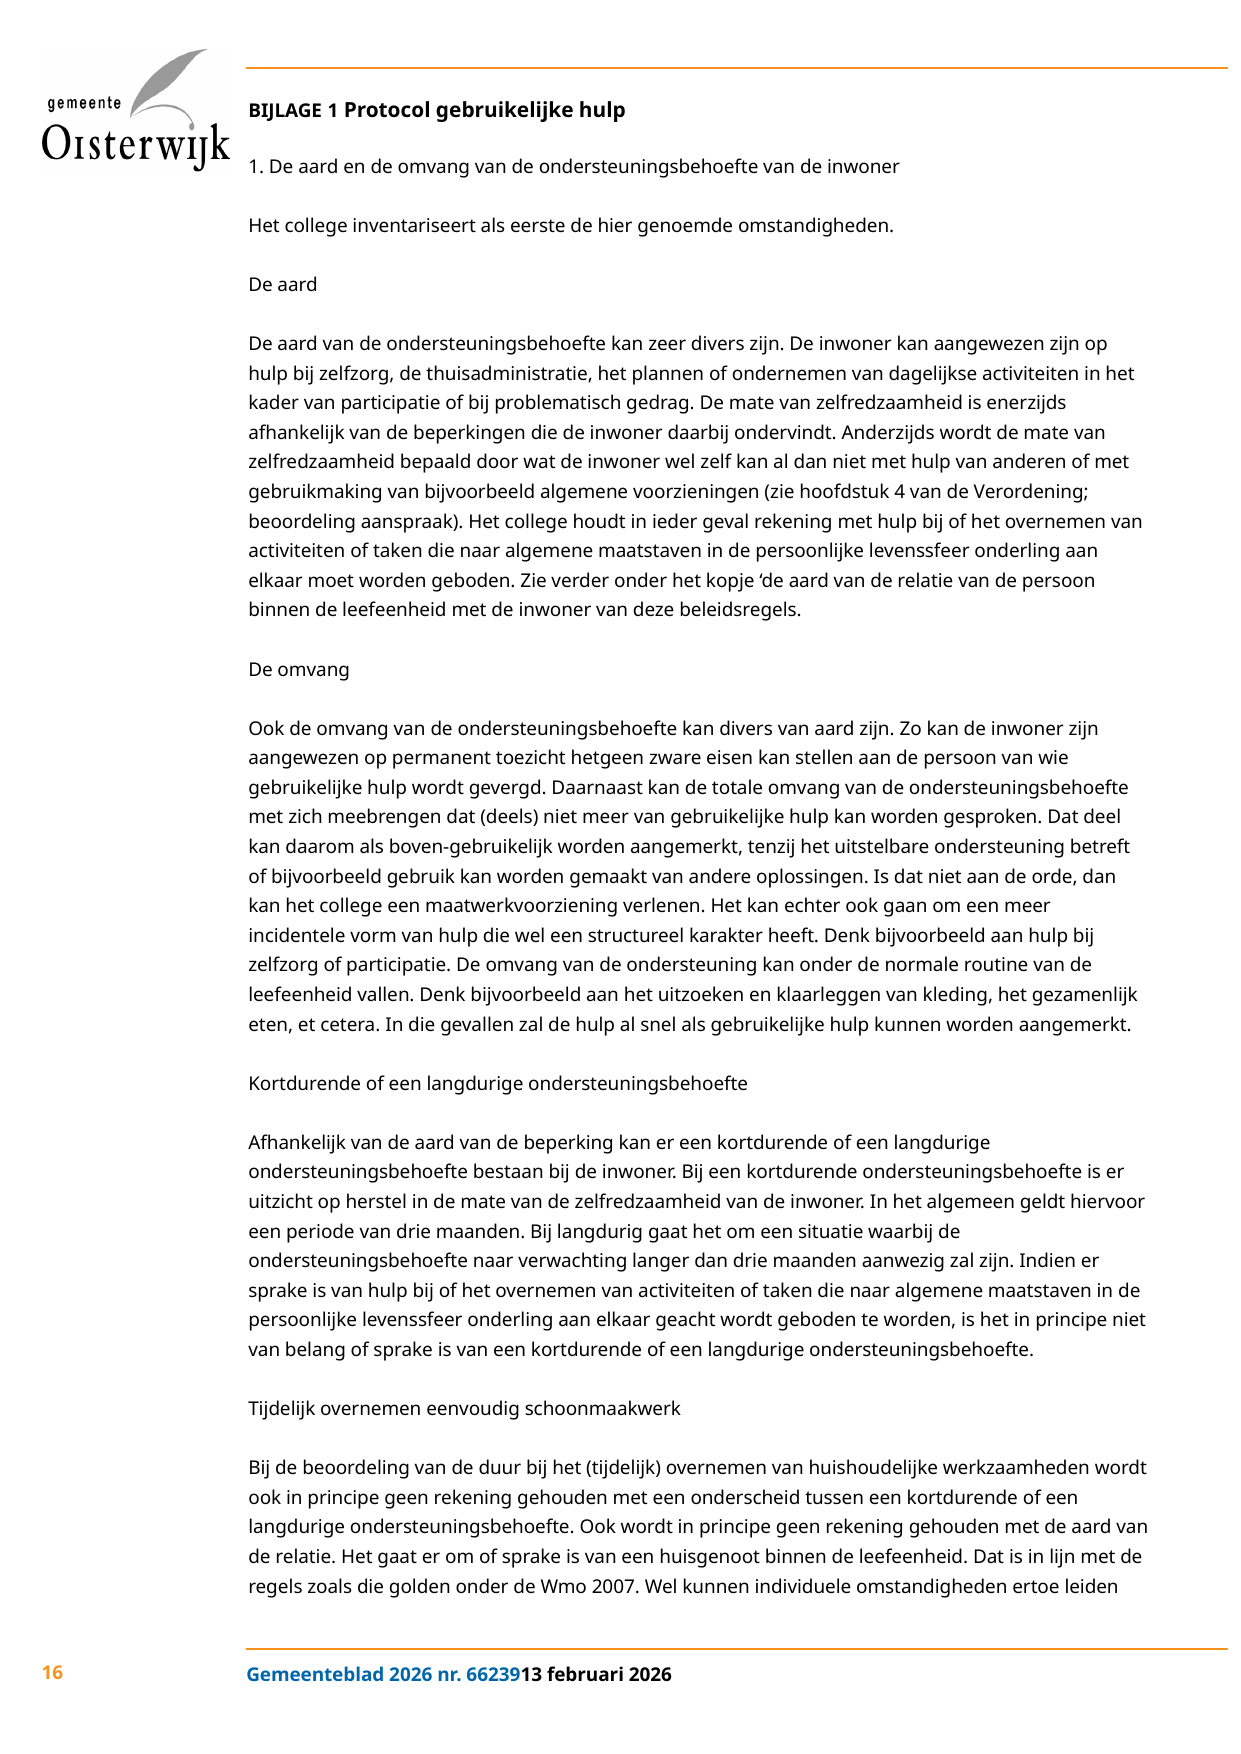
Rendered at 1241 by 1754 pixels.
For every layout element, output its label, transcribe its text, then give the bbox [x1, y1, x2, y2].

text De aard van de ondersteuningsbehoefte kan zeer divers zijn. De inwoner kan aangewezen zijn op hulp bij zelfzorg, de thuisadministratie, het plannen of ondernemen van dagelijkse activiteiten in het kader van participatie of bij problematisch gedrag. De mate van zelfredzaamheid is enerzijds afhankelijk van de beperkingen die de inwoner daarbij ondervindt. Anderzijds wordt de mate van zelfredzaamheid bepaald door wat de inwoner wel zelf kan al dan niet met hulp van anderen of met gebruikmaking van bijvoorbeeld algemene voorzieningen (zie hoofdstuk 4 van de Verordening; beoordeling aanspraak). Het college houdt in ieder geval rekening met hulp bij of het overnemen van activiteiten of taken die naar algemene maatstaven in de persoonlijke levenssfeer onderling aan elkaar moet worden geboden. Zie verder onder het kopje ‘de aard van de relatie van de persoon binnen de leefeenheid met de inwoner van deze beleidsregels. [248, 330, 1152, 622]
text 1. De aard en de omvang van de ondersteuningsbehoefte van de inwoner [248, 153, 1152, 179]
text BIJLAGE 1 Protocol gebruikelijke hulp [248, 95, 1152, 123]
text Afhankelijk van de aard van de beperking kan er een kortdurende of een langdurige ondersteuningsbehoefte bestaan bij de inwoner. Bij een kortdurende ondersteuningsbehoefte is er uitzicht op herstel in de mate van de zelfredzaamheid van de inwoner. In het algemeen geldt hiervoor een periode van drie maanden. Bij langdurig gaat het om een situatie waarbij de ondersteuningsbehoefte naar verwachting langer dan drie maanden aanwezig zal zijn. Indien er sprake is van hulp bij of het overnemen van activiteiten of taken die naar algemene maatstaven in de persoonlijke levenssfeer onderling aan elkaar geacht wordt geboden te worden, is het in principe niet van belang of sprake is van een kortdurende of een langdurige ondersteuningsbehoefte. [248, 1129, 1152, 1362]
text Tijdelijk overnemen eenvoudig schoonmaakwerk [248, 1395, 1152, 1421]
text Bij de beoordeling van de duur bij het (tijdelijk) overnemen van huishoudelijke werkzaamheden wordt ook in principe geen rekening gehouden met een onderscheid tussen een kortdurende of een langdurige ondersteuningsbehoefte. Ook wordt in principe geen rekening gehouden met de aard van de relatie. Het gaat er om of sprake is van een huisgenoot binnen de leefeenheid. Dat is in lijn met de regels zoals die golden onder de Wmo 2007. Wel kunnen individuele omstandigheden ertoe leiden [248, 1454, 1152, 1599]
text De omvang [248, 656, 1152, 682]
text Ook de omvang van de ondersteuningsbehoefte kan divers van aard zijn. Zo kan de inwoner zijn aangewezen op permanent toezicht hetgeen zware eisen kan stellen aan de persoon van wie gebruikelijke hulp wordt gevergd. Daarnaast kan de totale omvang van de ondersteuningsbehoefte met zich meebrengen dat (deels) niet meer van gebruikelijke hulp kan worden gesproken. Dat deel kan daarom als boven-gebruikelijk worden aangemerkt, tenzij het uitstelbare ondersteuning betreft of bijvoorbeeld gebruik kan worden gemaakt van andere oplossingen. Is dat niet aan de orde, dan kan het college een maatwerkvoorziening verlenen. Het kan echter ook gaan om een meer incidentele vorm van hulp die wel een structureel karakter heeft. Denk bijvoorbeeld aan hulp bij zelfzorg of participatie. De omvang van de ondersteuning kan onder de normale routine van de leefeenheid vallen. Denk bijvoorbeeld aan het uitzoeken en klaarleggen van kleding, het gezamenlijk eten, et cetera. In die gevallen zal de hulp al snel als gebruikelijke hulp kunnen worden aangemerkt. [248, 715, 1152, 1037]
text De aard [248, 271, 1152, 297]
text Kortdurende of een langdurige ondersteuningsbehoefte [248, 1070, 1152, 1096]
text Het college inventariseert als eerste de hier genoemde omstandigheden. [248, 212, 1152, 238]
picture [41, 47, 231, 172]
